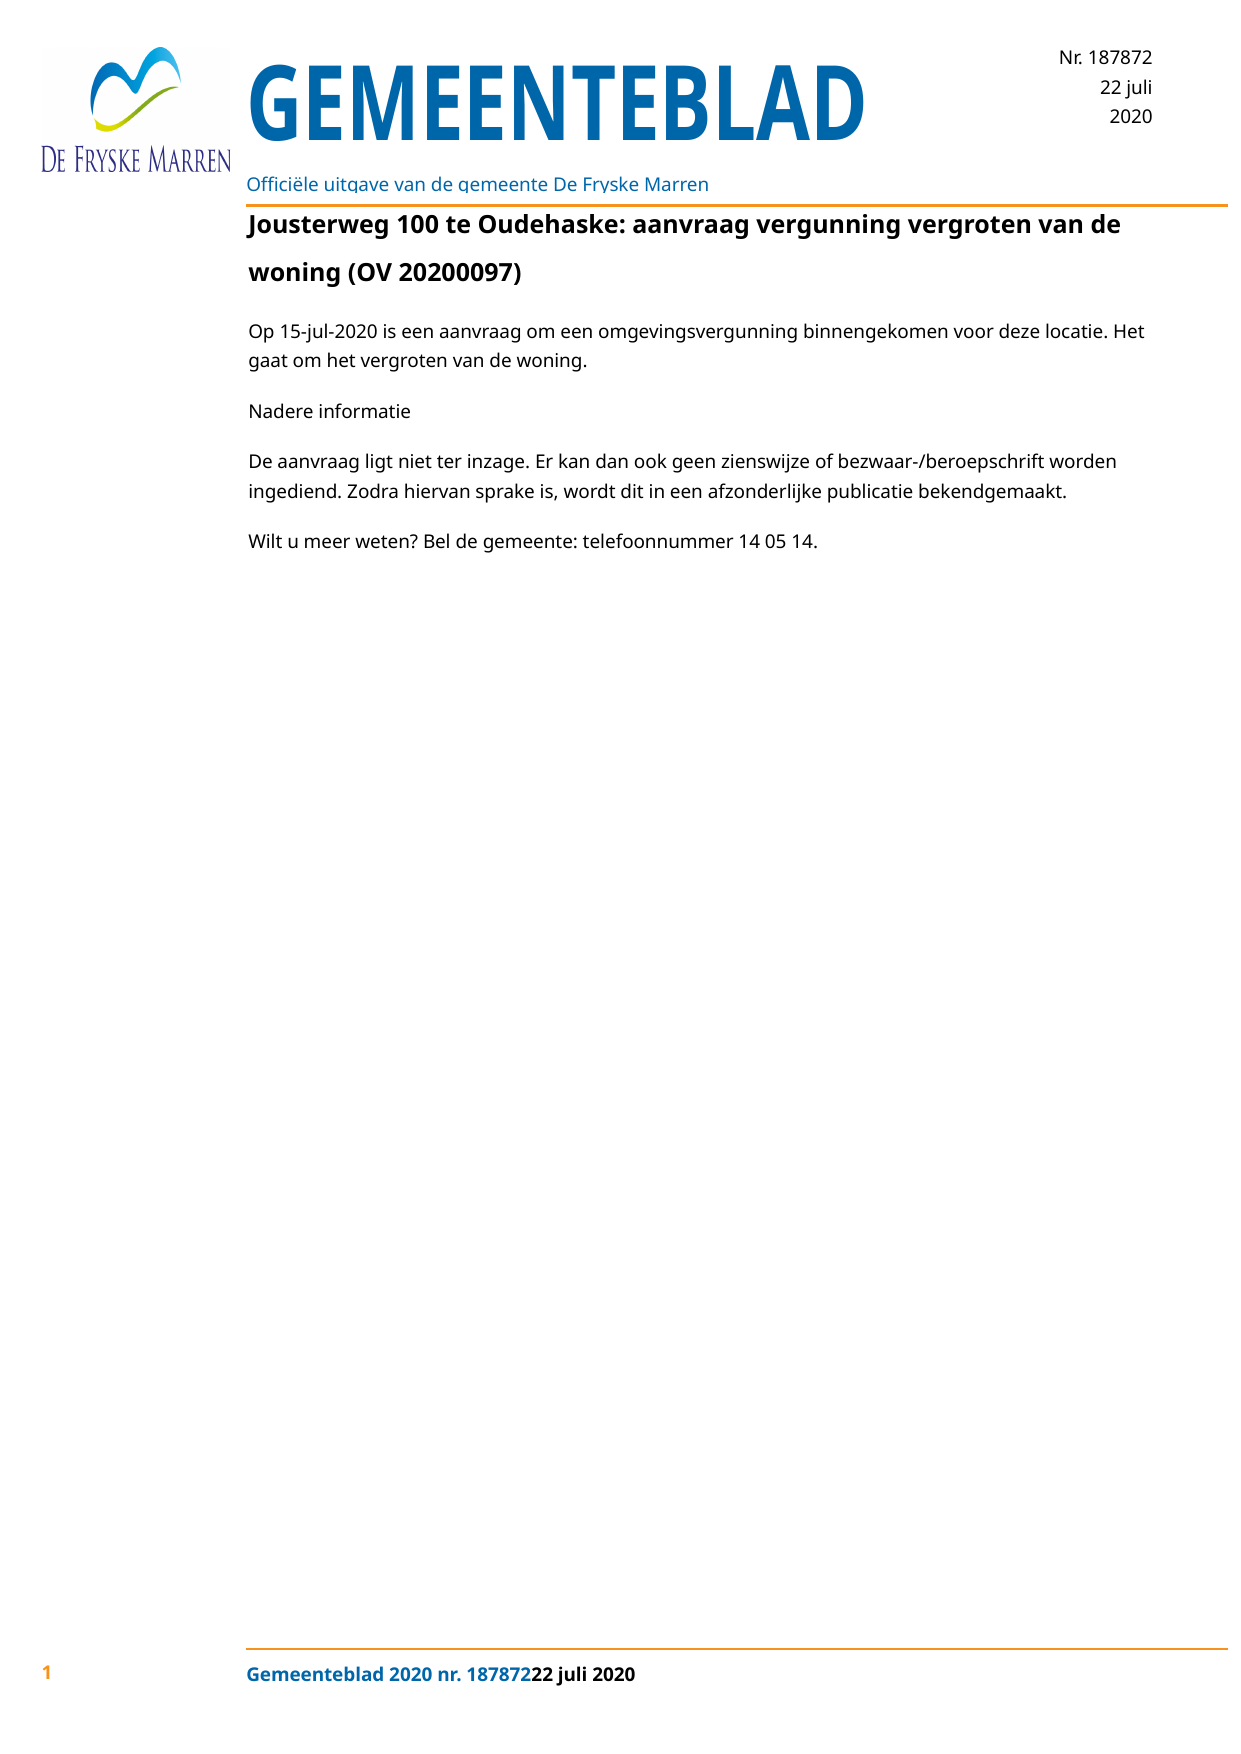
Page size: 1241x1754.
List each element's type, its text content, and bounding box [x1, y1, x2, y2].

text Jousterweg 100 te Oudehaske: aanvraag vergunning vergroten van de woning (OV 20200097) [248, 207, 1152, 288]
picture [41, 47, 231, 172]
text Wilt u meer weten? Bel de gemeente: telefoonnummer 14 05 14. [248, 528, 1152, 554]
text Op 15-jul-2020 is een aanvraag om een omgevingsvergunning binnengekomen voor deze locatie. Het gaat om het vergroten van de woning. [248, 318, 1152, 373]
text De aanvraag ligt niet ter inzage. Er kan dan ook geen zienswijze of bezwaar-/beroepschrift worden ingediend. Zodra hiervan sprake is, wordt dit in een afzonderlijke publicatie bekendgemaakt. [248, 448, 1152, 504]
text Nadere informatie [248, 398, 1152, 424]
